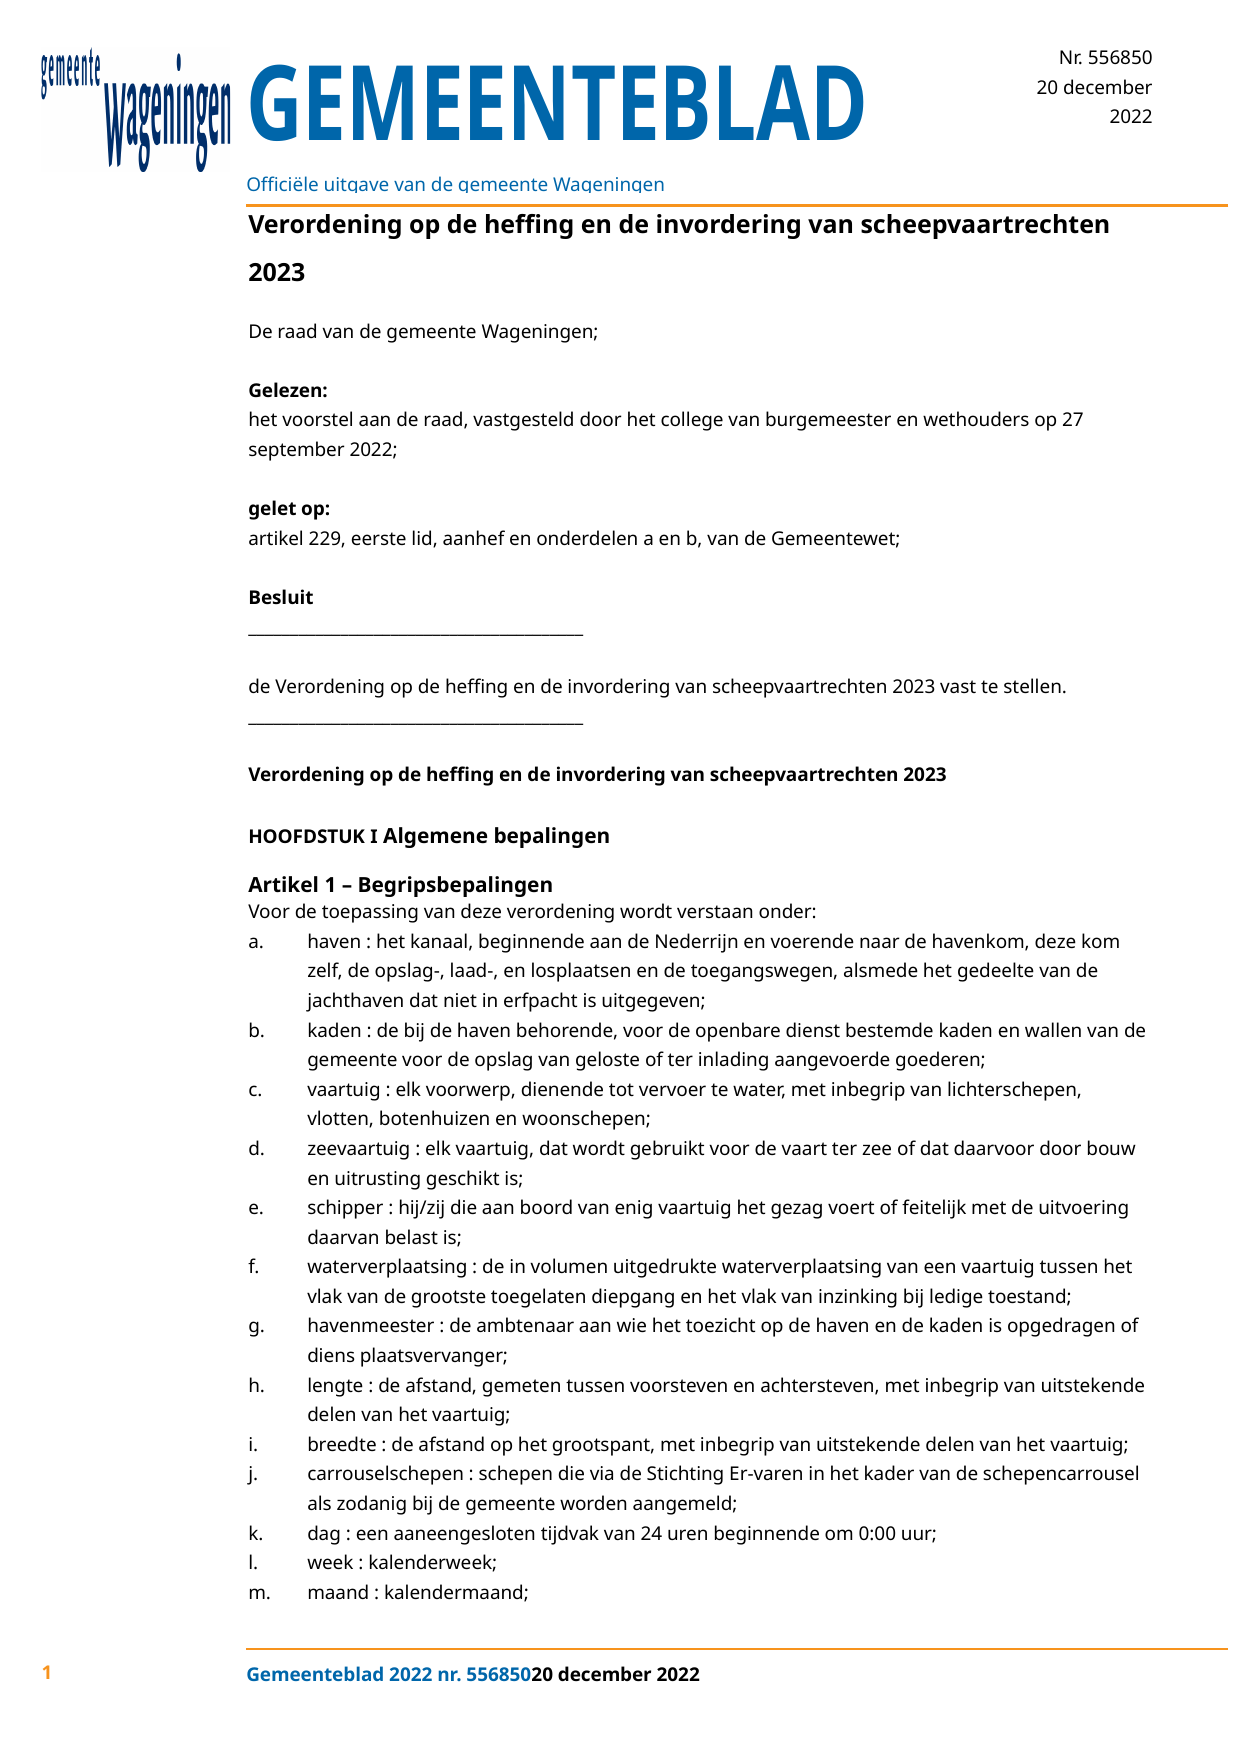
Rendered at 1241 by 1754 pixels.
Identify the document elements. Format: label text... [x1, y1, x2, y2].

list zeevaartuig : elk vaartuig, dat wordt gebruikt voor de vaart ter zee of dat daarvoor door bouw en uitrusting geschikt is; [248, 1135, 1152, 1191]
text artikel 229, eerste lid, aanhef en onderdelen a en b, van de Gemeentewet; [248, 525, 1152, 551]
list dag : een aaneengesloten tijdvak van 24 uren beginnende om 0:00 uur; [248, 1520, 1152, 1546]
text ________________________________________ [248, 614, 1152, 639]
list kaden : de bij de haven behorende, voor de openbare dienst bestemde kaden en wallen van de gemeente voor de opslag van geloste of ter inlading aangevoerde goederen; [248, 1017, 1152, 1072]
list breedte : de afstand op het grootspant, met inbegrip van uitstekende delen van het vaartuig; [248, 1431, 1152, 1457]
list schipper : hij/zij die aan boord van enig vaartuig het gezag voert of feitelijk met de uitvoering daarvan belast is; [248, 1194, 1152, 1250]
text Voor de toepassing van deze verordening wordt verstaan onder: [248, 898, 1152, 924]
list waterverplaatsing : de in volumen uitgedrukte waterverplaatsing van een vaartuig tussen het vlak van de grootste toegelaten diepgang en het vlak van inzinking bij ledige toestand; [248, 1253, 1152, 1309]
text ________________________________________ [248, 702, 1152, 728]
text De raad van de gemeente Wageningen; [248, 318, 1152, 344]
text HOOFDSTUK I Algemene bepalingen [248, 821, 1152, 849]
text Artikel 1 – Begripsbepalingen [248, 870, 1152, 898]
text het voorstel aan de raad, vastgesteld door het college van burgemeester en wethouders op 27 september 2022; [248, 407, 1152, 462]
list lengte : de afstand, gemeten tussen voorsteven en achtersteven, met inbegrip van uitstekende delen van het vaartuig; [248, 1372, 1152, 1427]
text Verordening op de heffing en de invordering van scheepvaartrechten 2023 [248, 762, 1152, 787]
list maand : kalendermaand; [248, 1579, 1152, 1605]
text Gelezen: [248, 377, 1152, 403]
text gelet op: [248, 495, 1152, 521]
list carrouselschepen : schepen die via de Stichting Er-varen in het kader van de schepencarrousel als zodanig bij de gemeente worden aangemeld; [248, 1461, 1152, 1516]
list havenmeester : de ambtenaar aan wie het toezicht op de haven en de kaden is opgedragen of diens plaatsvervanger; [248, 1313, 1152, 1368]
text Verordening op de heffing en de invordering van scheepvaartrechten 2023 [248, 207, 1152, 288]
list week : kalenderweek; [248, 1549, 1152, 1575]
text Besluit [248, 584, 1152, 610]
text de Verordening op de heffing en de invordering van scheepvaartrechten 2023 vast te stellen. [248, 673, 1152, 699]
list haven : het kanaal, beginnende aan de Nederrijn en voerende naar de havenkom, deze kom zelf, de opslag-, laad-, en losplaatsen en de toegangswegen, alsmede het gedeelte van de jachthaven dat niet in erfpacht is uitgegeven; [248, 928, 1152, 1013]
list vaartuig : elk voorwerp, dienende tot vervoer te water, met inbegrip van lichterschepen, vlotten, botenhuizen en woonschepen; [248, 1076, 1152, 1131]
picture [41, 47, 231, 172]
